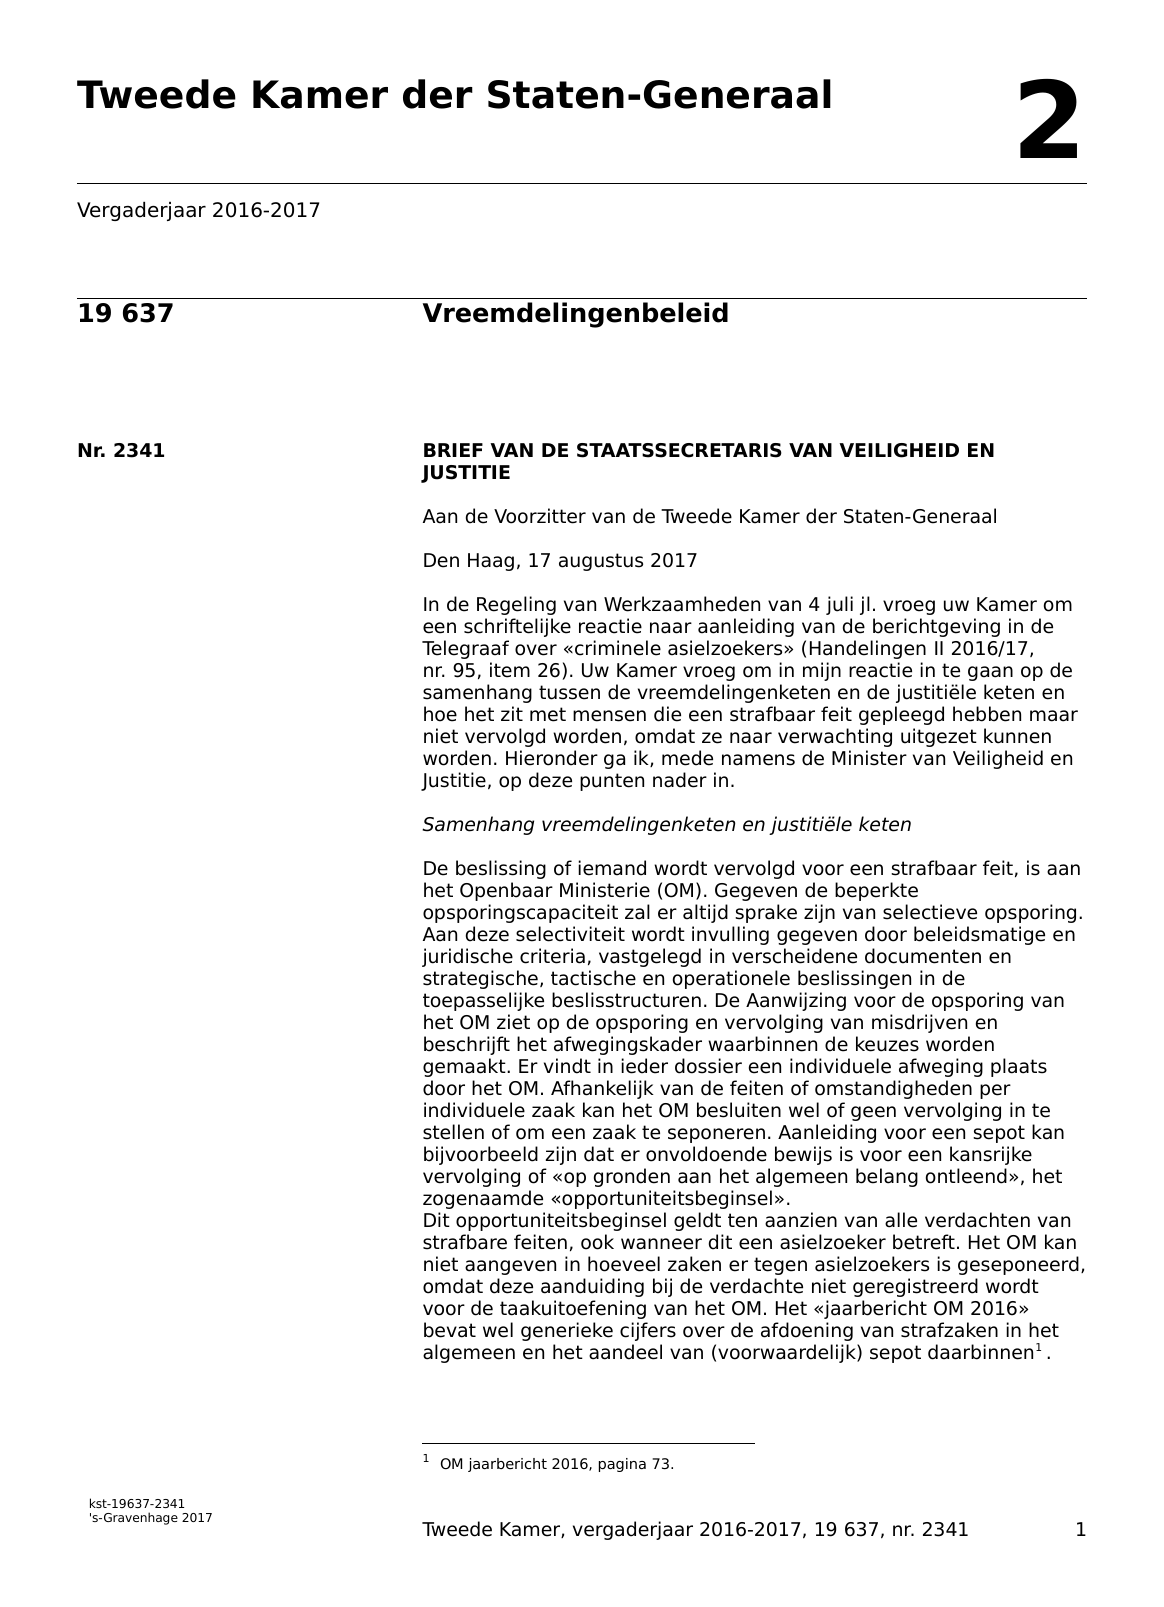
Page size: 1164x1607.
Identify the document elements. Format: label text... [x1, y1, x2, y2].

text kst-19637-2341 [88, 1497, 323, 1511]
text Dit opportuniteitsbeginsel geldt ten aanzien van alle verdachten van strafbare feiten, ook wanneer dit een asielzoeker betreft. Het OM kan niet aangeven in hoeveel zaken er tegen asielzoekers is geseponeerd, omdat deze aanduiding bij de verdachte niet geregistreerd wordt voor de taakuitoefening van het OM. Het «jaarbericht OM 2016» bevat wel generieke cijfers over de afdoening van strafzaken in het algemeen en het aandeel van (voorwaardelijk) sepot daarbinnen. [422, 1210, 1087, 1364]
text Den Haag, 17 augustus 2017 [422, 550, 1087, 572]
subtitle Nr. 2341 BRIEF VAN DE STAATSSECRETARIS VAN VEILIGHEID EN JUSTITIE [77, 440, 1087, 484]
text 's-Gravenhage 2017 [88, 1511, 323, 1525]
text Aan de Voorzitter van de Tweede Kamer der Staten-Generaal [422, 506, 1087, 528]
table_header 2 [886, 59, 1087, 183]
subtitle 19 637 Vreemdelingenbeleid [77, 299, 1087, 329]
table_header Tweede Kamer der Staten-Generaal [77, 59, 886, 183]
text OM jaarbericht 2016, pagina 73. [422, 1452, 1087, 1474]
text In de Regeling van Werkzaamheden van 4 juli jl. vroeg uw Kamer om een schriftelijke reactie naar aanleiding van de berichtgeving in de Telegraaf over «criminele asielzoekers» (Handelingen II 2016/17, nr. 95, item 26). Uw Kamer vroeg om in mijn reactie in te gaan op de samenhang tussen de vreemdelingenketen en de justitiële keten en hoe het zit met mensen die een strafbaar feit gepleegd hebben maar niet vervolgd worden, omdat ze naar verwachting uitgezet kunnen worden. Hieronder ga ik, mede namens de Minister van Veiligheid en Justitie, op deze punten nader in. [422, 594, 1087, 792]
text De beslissing of iemand wordt vervolgd voor een strafbaar feit, is aan het Openbaar Ministerie (OM). Gegeven de beperkte opsporingscapaciteit zal er altijd sprake zijn van selectieve opsporing. Aan deze selectiviteit wordt invulling gegeven door beleidsmatige en juridische criteria, vastgelegd in verscheidene documenten en strategische, tactische en operationele beslissingen in de toepasselijke beslisstructuren. De Aanwijzing voor de opsporing van het OM ziet op de opsporing en vervolging van misdrijven en beschrijft het afwegingskader waarbinnen de keuzes worden gemaakt. Er vindt in ieder dossier een individuele afweging plaats door het OM. Afhankelijk van de feiten of omstandigheden per individuele zaak kan het OM besluiten wel of geen vervolging in te stellen of om een zaak te seponeren. Aanleiding voor een sepot kan bijvoorbeeld zijn dat er onvoldoende bewijs is voor een kansrijke vervolging of «op gronden aan het algemeen belang ontleend», het zogenaamde «opportuniteitsbeginsel». [422, 858, 1087, 1210]
table_cell Vergaderjaar 2016-2017 [77, 184, 1087, 298]
subtitle Samenhang vreemdelingenketen en justitiële keten [422, 814, 1087, 836]
